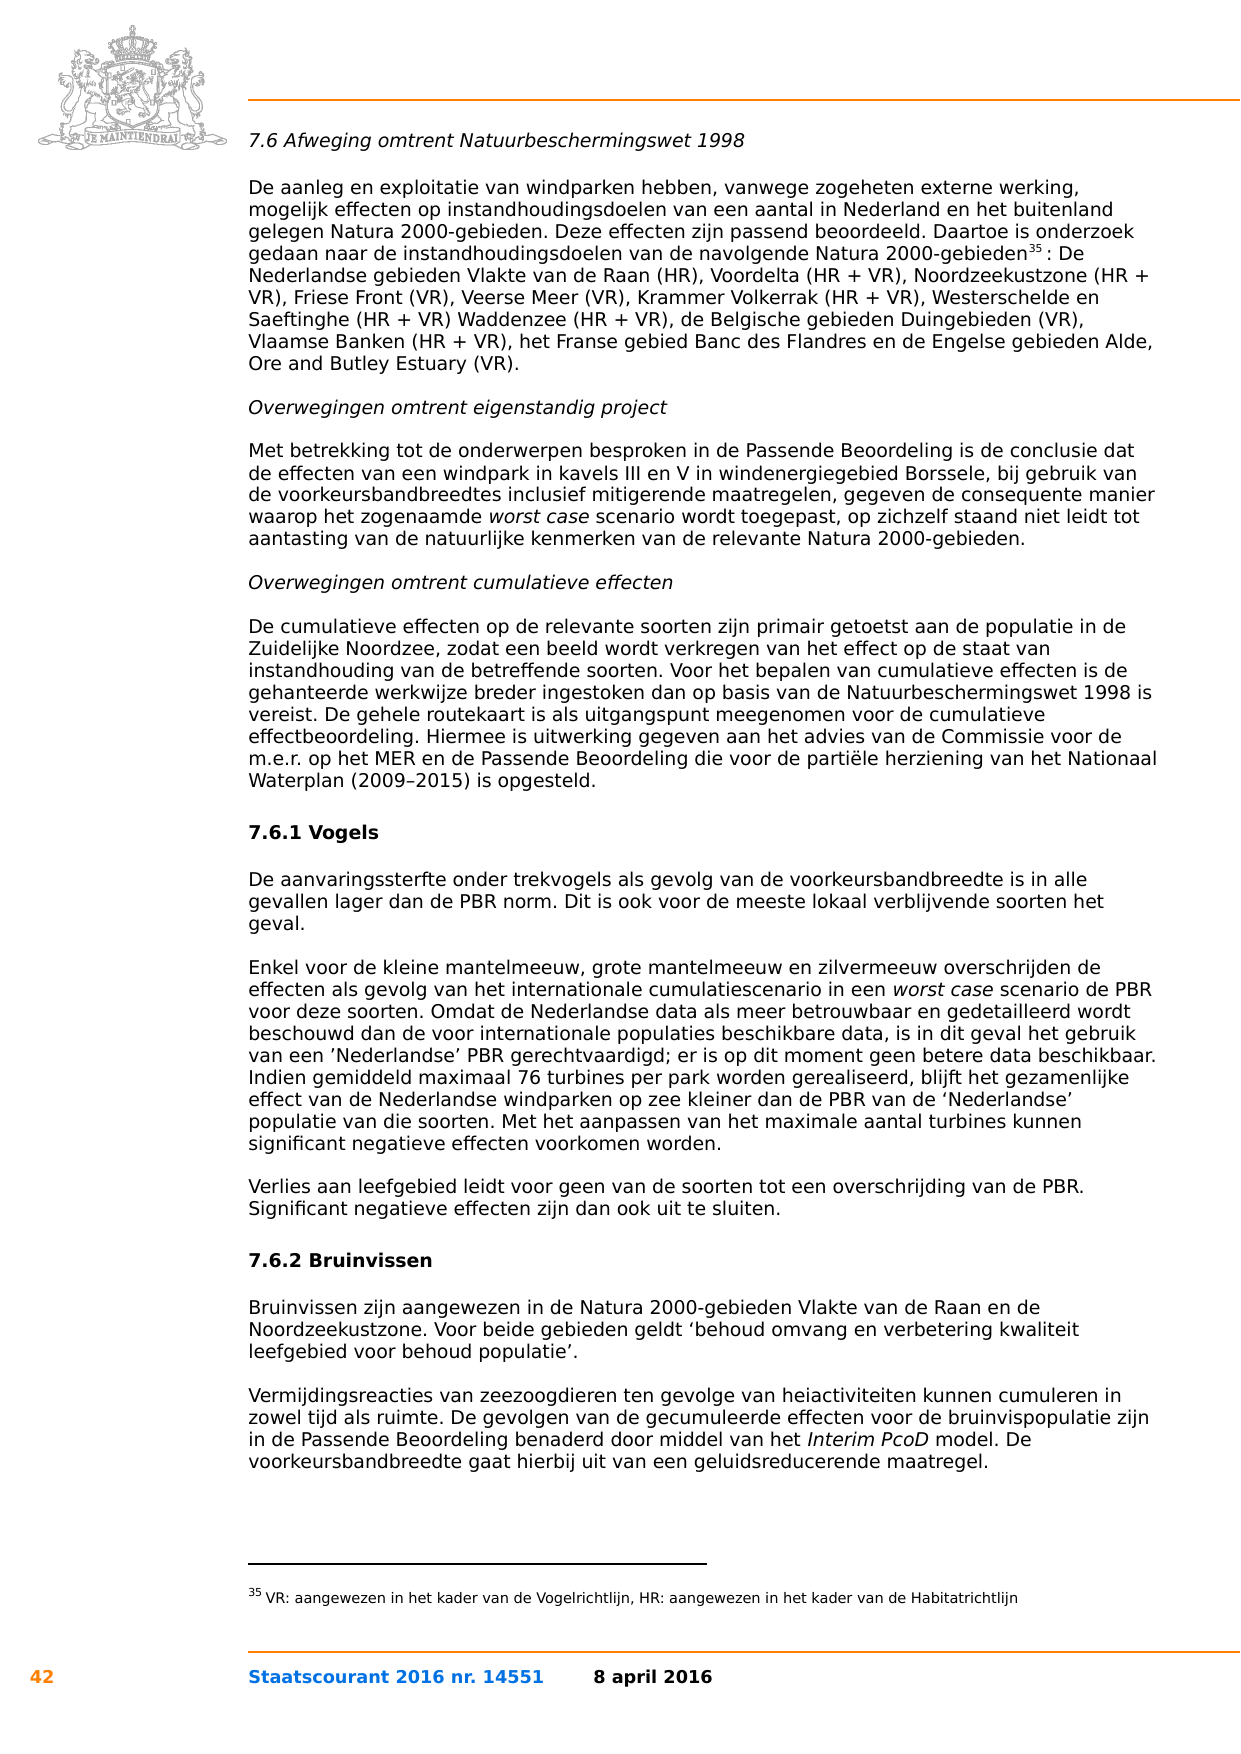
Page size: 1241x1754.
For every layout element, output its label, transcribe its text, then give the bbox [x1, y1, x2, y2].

subtitle 7.6.1 Vogels [248, 822, 1163, 844]
text Met betrekking tot de onderwerpen besproken in de Passende Beoordeling is de conclusie dat de effecten van een windpark in kavels III en V in windenergiegebied Borssele, bij gebruik van de voorkeursbandbreedtes inclusief mitigerende maatregelen, gegeven de consequente manier waarop het zogenaamde worst case scenario wordt toegepast, op zichzelf staand niet leidt tot aantasting van de natuurlijke kenmerken van de relevante Natura 2000-gebieden. [248, 440, 1163, 550]
subtitle 7.6.2 Bruinvissen [248, 1250, 1163, 1272]
text De aanleg en exploitatie van windparken hebben, vanwege zogeheten externe werking, mogelijk effecten op instandhoudingsdoelen van een aantal in Nederland en het buitenland gelegen Natura 2000-gebieden. Deze effecten zijn passend beoordeeld. Daartoe is onderzoek gedaan naar de instandhoudingsdoelen van de navolgende Natura 2000-gebieden: De Nederlandse gebieden Vlakte van de Raan (HR), Voordelta (HR + VR), Noordzeekustzone (HR + VR), Friese Front (VR), Veerse Meer (VR), Krammer Volkerrak (HR + VR), Westerschelde en Saeftinghe (HR + VR) Waddenzee (HR + VR), de Belgische gebieden Duingebieden (VR), Vlaamse Banken (HR + VR), het Franse gebied Banc des Flandres en de Engelse gebieden Alde, Ore and Butley Estuary (VR). [248, 177, 1163, 375]
text Vermijdingsreacties van zeezoogdieren ten gevolge van heiactiviteiten kunnen cumuleren in zowel tijd als ruimte. De gevolgen van de gecumuleerde effecten voor de bruinvispopulatie zijn in de Passende Beoordeling benaderd door middel van het Interim PcoD model. De voorkeursbandbreedte gaat hierbij uit van een geluidsreducerende maatregel. [248, 1385, 1163, 1473]
text De aanvaringssterfte onder trekvogels als gevolg van de voorkeursbandbreedte is in alle gevallen lager dan de PBR norm. Dit is ook voor de meeste lokaal verblijvende soorten het geval. [248, 869, 1163, 935]
subtitle Overwegingen omtrent cumulatieve effecten [248, 572, 1163, 594]
text Bruinvissen zijn aangewezen in de Natura 2000-gebieden Vlakte van de Raan en de Noordzeekustzone. Voor beide gebieden geldt ‘behoud omvang en verbetering kwaliteit leefgebied voor behoud populatie’. [248, 1297, 1163, 1363]
subtitle 7.6 Afweging omtrent Natuurbeschermingswet 1998 [248, 130, 1163, 152]
text Verlies aan leefgebied leidt voor geen van de soorten tot een overschrijding van de PBR. Significant negatieve effecten zijn dan ook uit te sluiten. [248, 1176, 1163, 1220]
text VR: aangewezen in het kader van de Vogelrichtlijn, HR: aangewezen in het kader van de Habitatrichtlijn [248, 1586, 1163, 1608]
subtitle Overwegingen omtrent eigenstandig project [248, 397, 1163, 418]
picture [38, 25, 227, 150]
text De cumulatieve effecten op de relevante soorten zijn primair getoetst aan de populatie in de Zuidelijke Noordzee, zodat een beeld wordt verkregen van het effect op de staat van instandhouding van de betreffende soorten. Voor het bepalen van cumulatieve effecten is de gehanteerde werkwijze breder ingestoken dan op basis van de Natuurbeschermingswet 1998 is vereist. De gehele routekaart is als uitgangspunt meegenomen voor de cumulatieve effectbeoordeling. Hiermee is uitwerking gegeven aan het advies van de Commissie voor de m.e.r. op het MER en de Passende Beoordeling die voor de partiële herziening van het Nationaal Waterplan (2009–2015) is opgesteld. [248, 616, 1163, 792]
text Enkel voor de kleine mantelmeeuw, grote mantelmeeuw en zilvermeeuw overschrijden de effecten als gevolg van het internationale cumulatiescenario in een worst case scenario de PBR voor deze soorten. Omdat de Nederlandse data als meer betrouwbaar en gedetailleerd wordt beschouwd dan de voor internationale populaties beschikbare data, is in dit geval het gebruik van een ’Nederlandse’ PBR gerechtvaardigd; er is op dit moment geen betere data beschikbaar. Indien gemiddeld maximaal 76 turbines per park worden gerealiseerd, blijft het gezamenlijke effect van de Nederlandse windparken op zee kleiner dan de PBR van de ‘Nederlandse’ populatie van die soorten. Met het aanpassen van het maximale aantal turbines kunnen significant negatieve effecten voorkomen worden. [248, 957, 1163, 1154]
